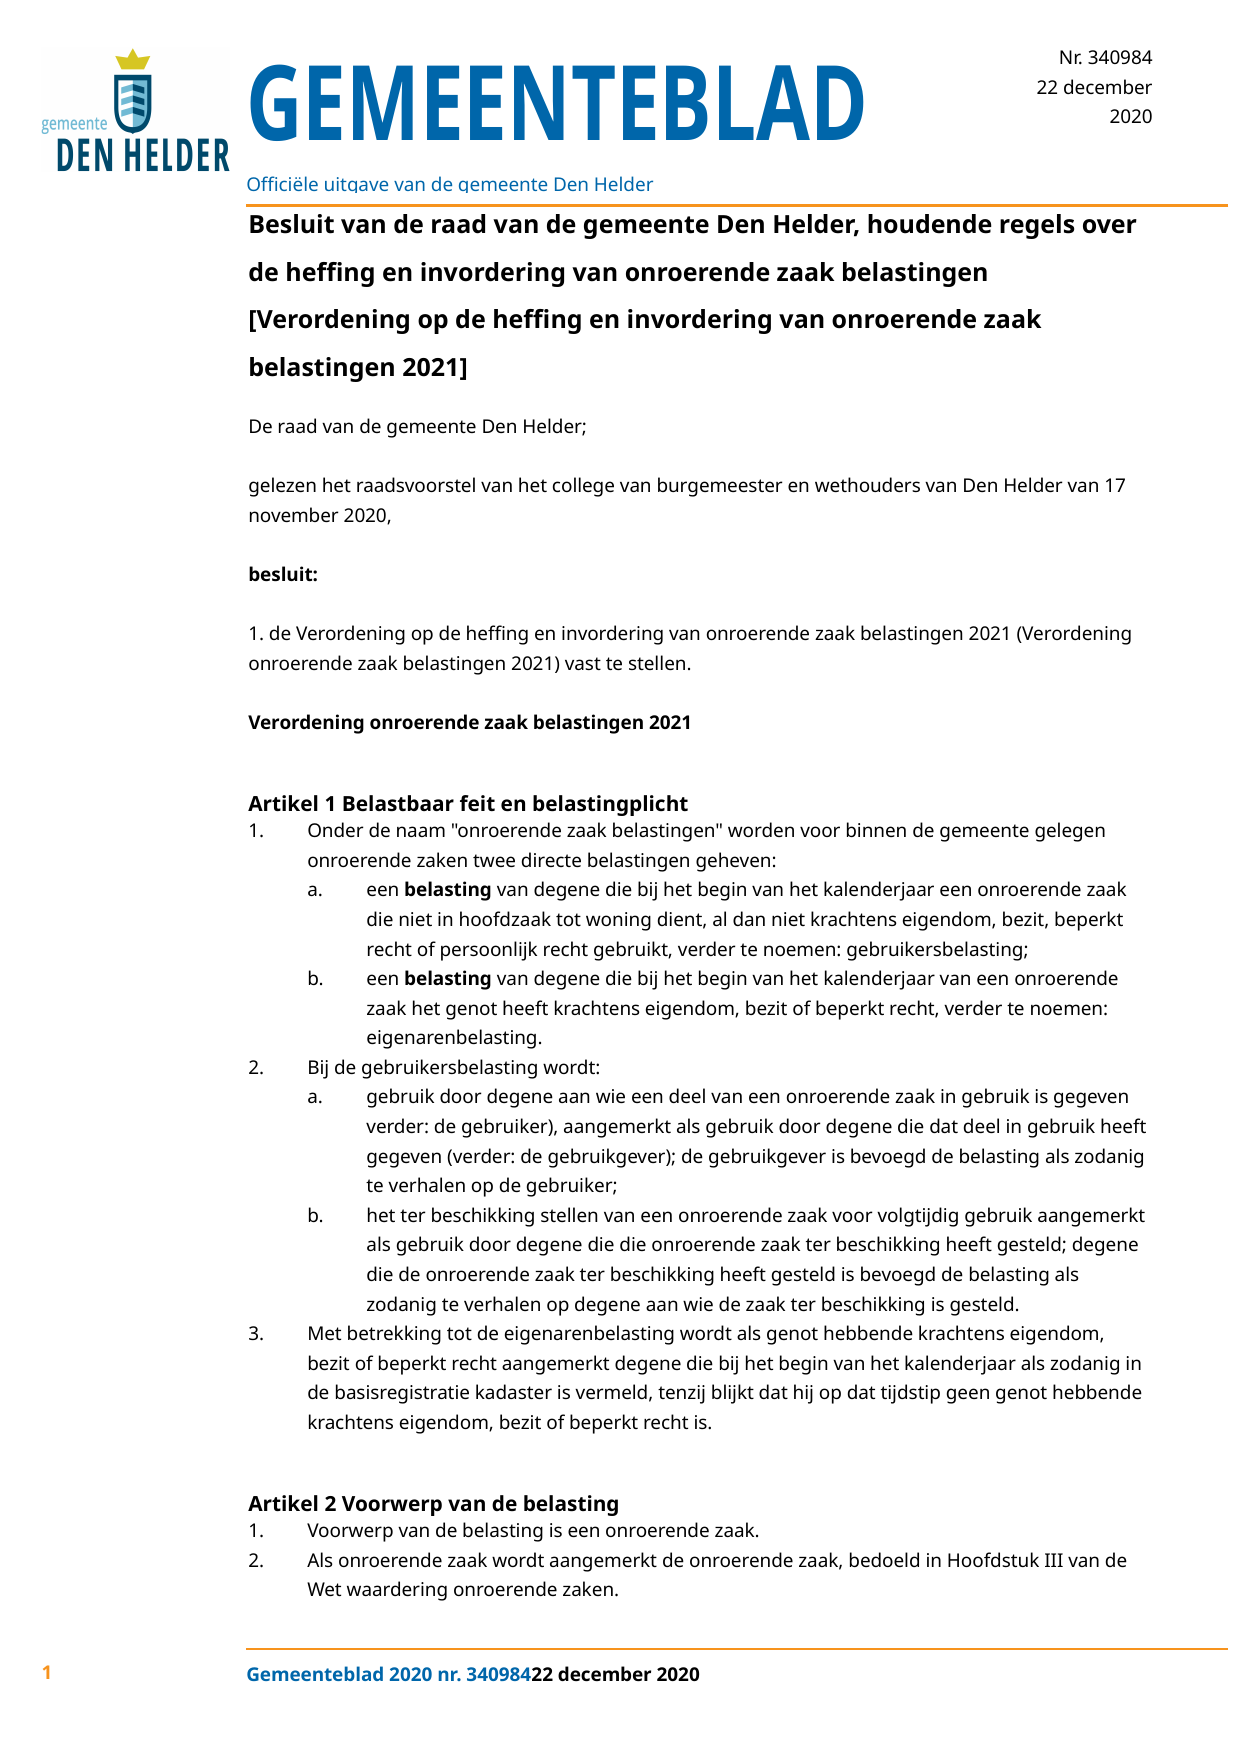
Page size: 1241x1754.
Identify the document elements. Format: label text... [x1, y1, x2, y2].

list Bij de gebruikersbelasting wordt: [248, 1054, 1152, 1080]
picture [220, 160, 224, 172]
text gelezen het raadsvoorstel van het college van burgemeester en wethouders van Den Helder van 17 [248, 472, 1152, 498]
text onroerende zaak belastingen 2021) vast te stellen. [248, 650, 1152, 676]
text Verordening onroerende zaak belastingen 2021 [248, 709, 1152, 735]
picture [130, 157, 135, 172]
picture [100, 154, 106, 172]
list een belasting van degene die bij het begin van het kalenderjaar een onroerende zaak die niet in hoofdzaak tot woning dient, al dan niet krachtens eigendom, bezit, beperkt recht of persoonlijk recht gebruikt, verder te noemen: gebruikersbelasting; [307, 877, 1152, 961]
text De raad van de gemeente Den Helder; [248, 413, 1152, 439]
text Artikel 1 Belastbaar feit en belastingplicht [248, 789, 1152, 817]
text Besluit van de raad van de gemeente Den Helder, houdende regels over de heffing en invordering van onroerende zaak belastingen [Verordening op de heffing en invordering van onroerende zaak belastingen 2021] [248, 207, 1152, 384]
text besluit: [248, 561, 1152, 587]
list Onder de naam "onroerende zaak belastingen" worden voor binnen de gemeente gelegen onroerende zaken twee directe belastingen geheven: [248, 817, 1152, 873]
list Als onroerende zaak wordt aangemerkt de onroerende zaak, bedoeld in Hoofdstuk III van de Wet waardering onroerende zaken. [248, 1547, 1152, 1602]
picture [41, 47, 231, 172]
picture [182, 144, 187, 165]
list het ter beschikking stellen van een onroerende zaak voor volgtijdig gebruik aangemerkt als gebruik door degene die die onroerende zaak ter beschikking heeft gesteld; degene die de onroerende zaak ter beschikking heeft gesteld is bevoegd de belasting als zodanig te verhalen op degene aan wie de zaak ter beschikking is gesteld. [307, 1202, 1152, 1316]
picture [63, 144, 68, 165]
text Artikel 2 Voorwerp van de belasting [248, 1489, 1152, 1517]
text 1. de Verordening op de heffing en invordering van onroerende zaak belastingen 2021 (Verordening [248, 620, 1152, 646]
list een belasting van degene die bij het begin van het kalenderjaar van een onroerende zaak het genot heeft krachtens eigendom, bezit of beperkt recht, verder te noemen: eigenarenbelasting. [307, 965, 1152, 1050]
list Voorwerp van de belasting is een onroerende zaak. [248, 1517, 1152, 1543]
text november 2020, [248, 502, 1152, 528]
list gebruik door degene aan wie een deel van een onroerende zaak in gebruik is gegeven verder: de gebruiker), aangemerkt als gebruik door degene die dat deel in gebruik heeft gegeven (verder: de gebruikgever); de gebruikgever is bevoegd de belasting als zodanig te verhalen op de gebruiker; [307, 1084, 1152, 1198]
list Met betrekking tot de eigenarenbelasting wordt als genot hebbende krachtens eigendom, bezit of beperkt recht aangemerkt degene die bij het begin van het kalenderjaar als zodanig in de basisregistratie kadaster is vermeld, tenzij blijkt dat hij op dat tijdstip geen genot hebbende krachtens eigendom, bezit of beperkt recht is. [248, 1320, 1152, 1435]
